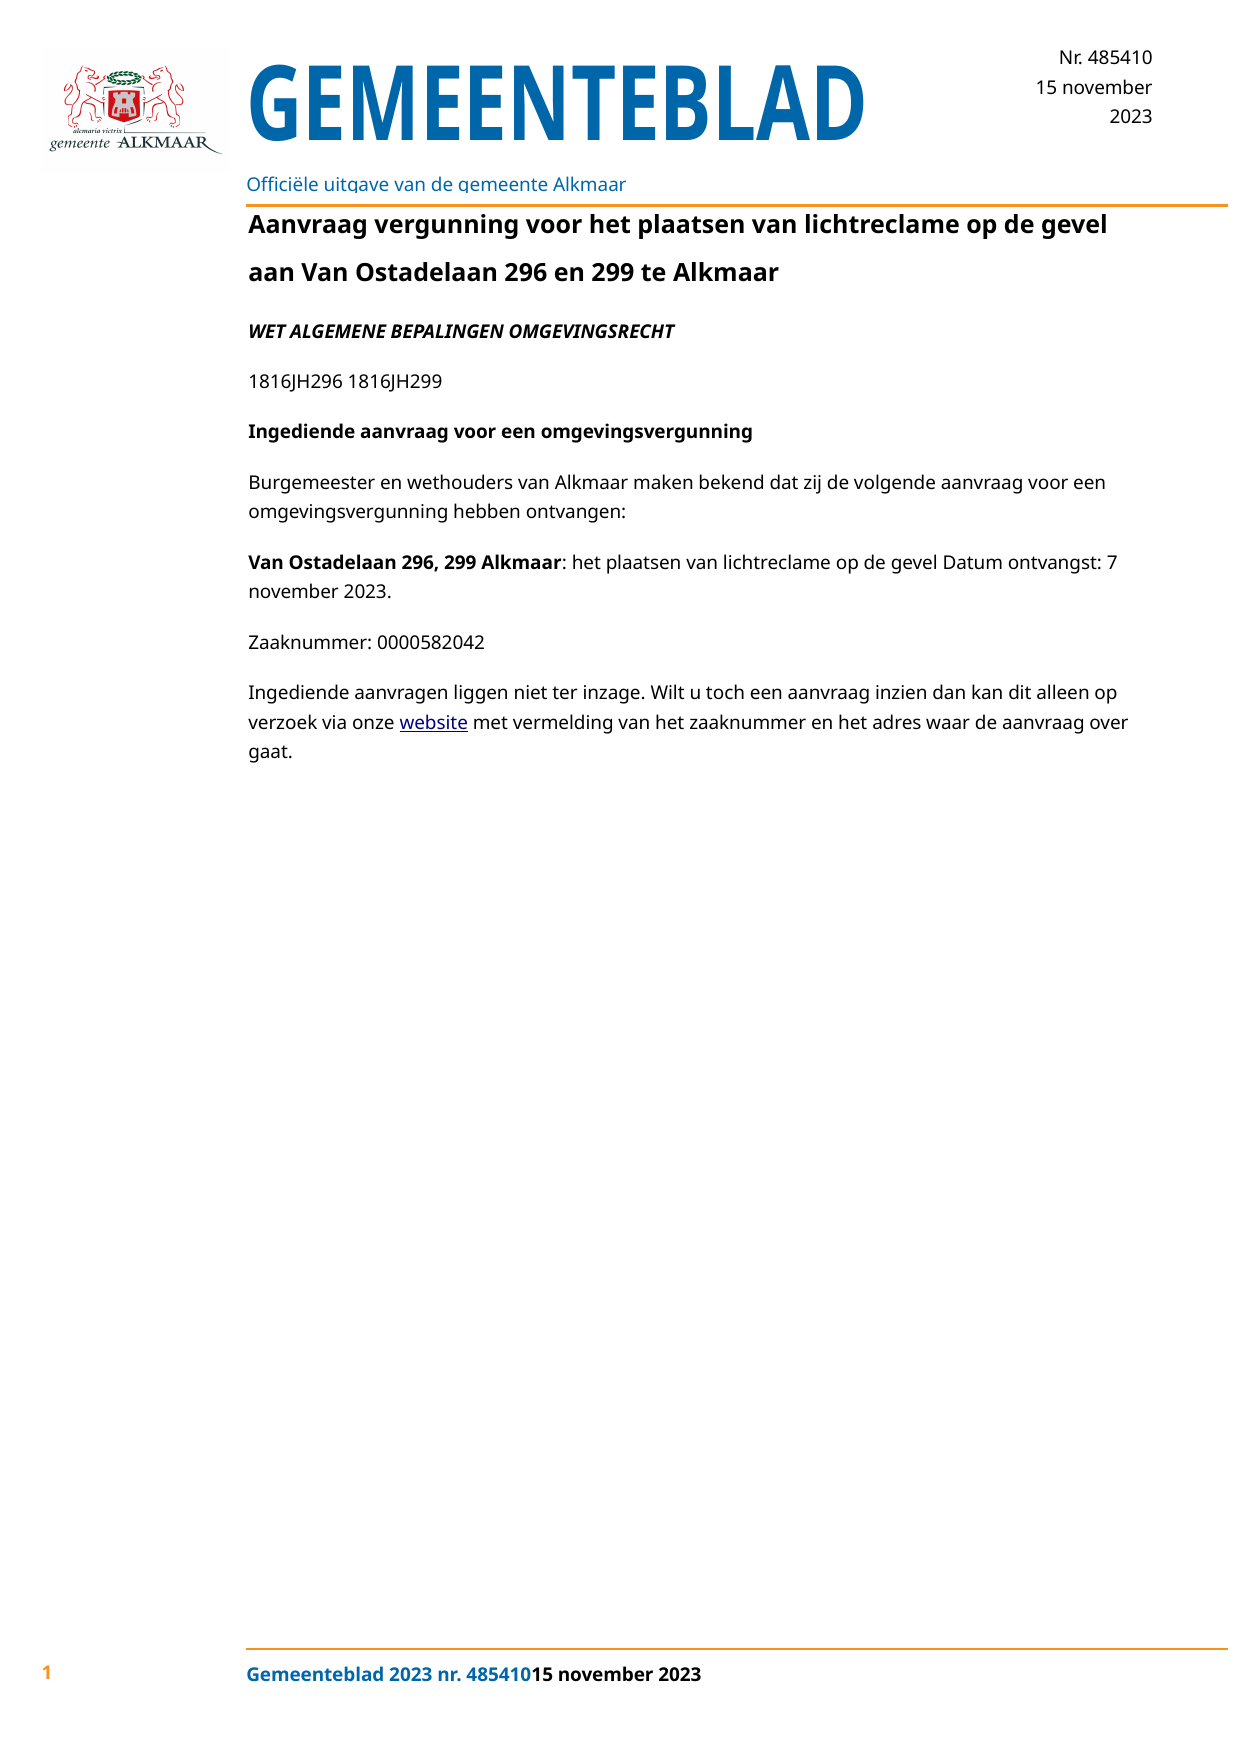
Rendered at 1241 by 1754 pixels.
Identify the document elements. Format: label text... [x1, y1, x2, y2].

text Ingediende aanvraag voor een omgevingsvergunning [248, 419, 1152, 444]
text Ingediende aanvragen liggen niet ter inzage. Wilt u toch een aanvraag inzien dan kan dit alleen op verzoek via onze website met vermelding van het zaaknummer en het adres waar de aanvraag over gaat. [248, 679, 1152, 764]
text Van Ostadelaan 296, 299 Alkmaar: het plaatsen van lichtreclame op de gevel Datum ontvangst: 7 november 2023. [248, 549, 1152, 604]
text Zaaknummer: 0000582042 [248, 629, 1152, 655]
text Burgemeester en wethouders van Alkmaar maken bekend dat zij de volgende aanvraag voor een omgevingsvergunning hebben ontvangen: [248, 469, 1152, 524]
text 1816JH296 1816JH299 [248, 368, 1152, 394]
text WET ALGEMENE BEPALINGEN OMGEVINGSRECHT [248, 318, 1152, 344]
picture [41, 47, 231, 172]
text Aanvraag vergunning voor het plaatsen van lichtreclame op de gevel aan Van Ostadelaan 296 en 299 te Alkmaar [248, 207, 1152, 288]
